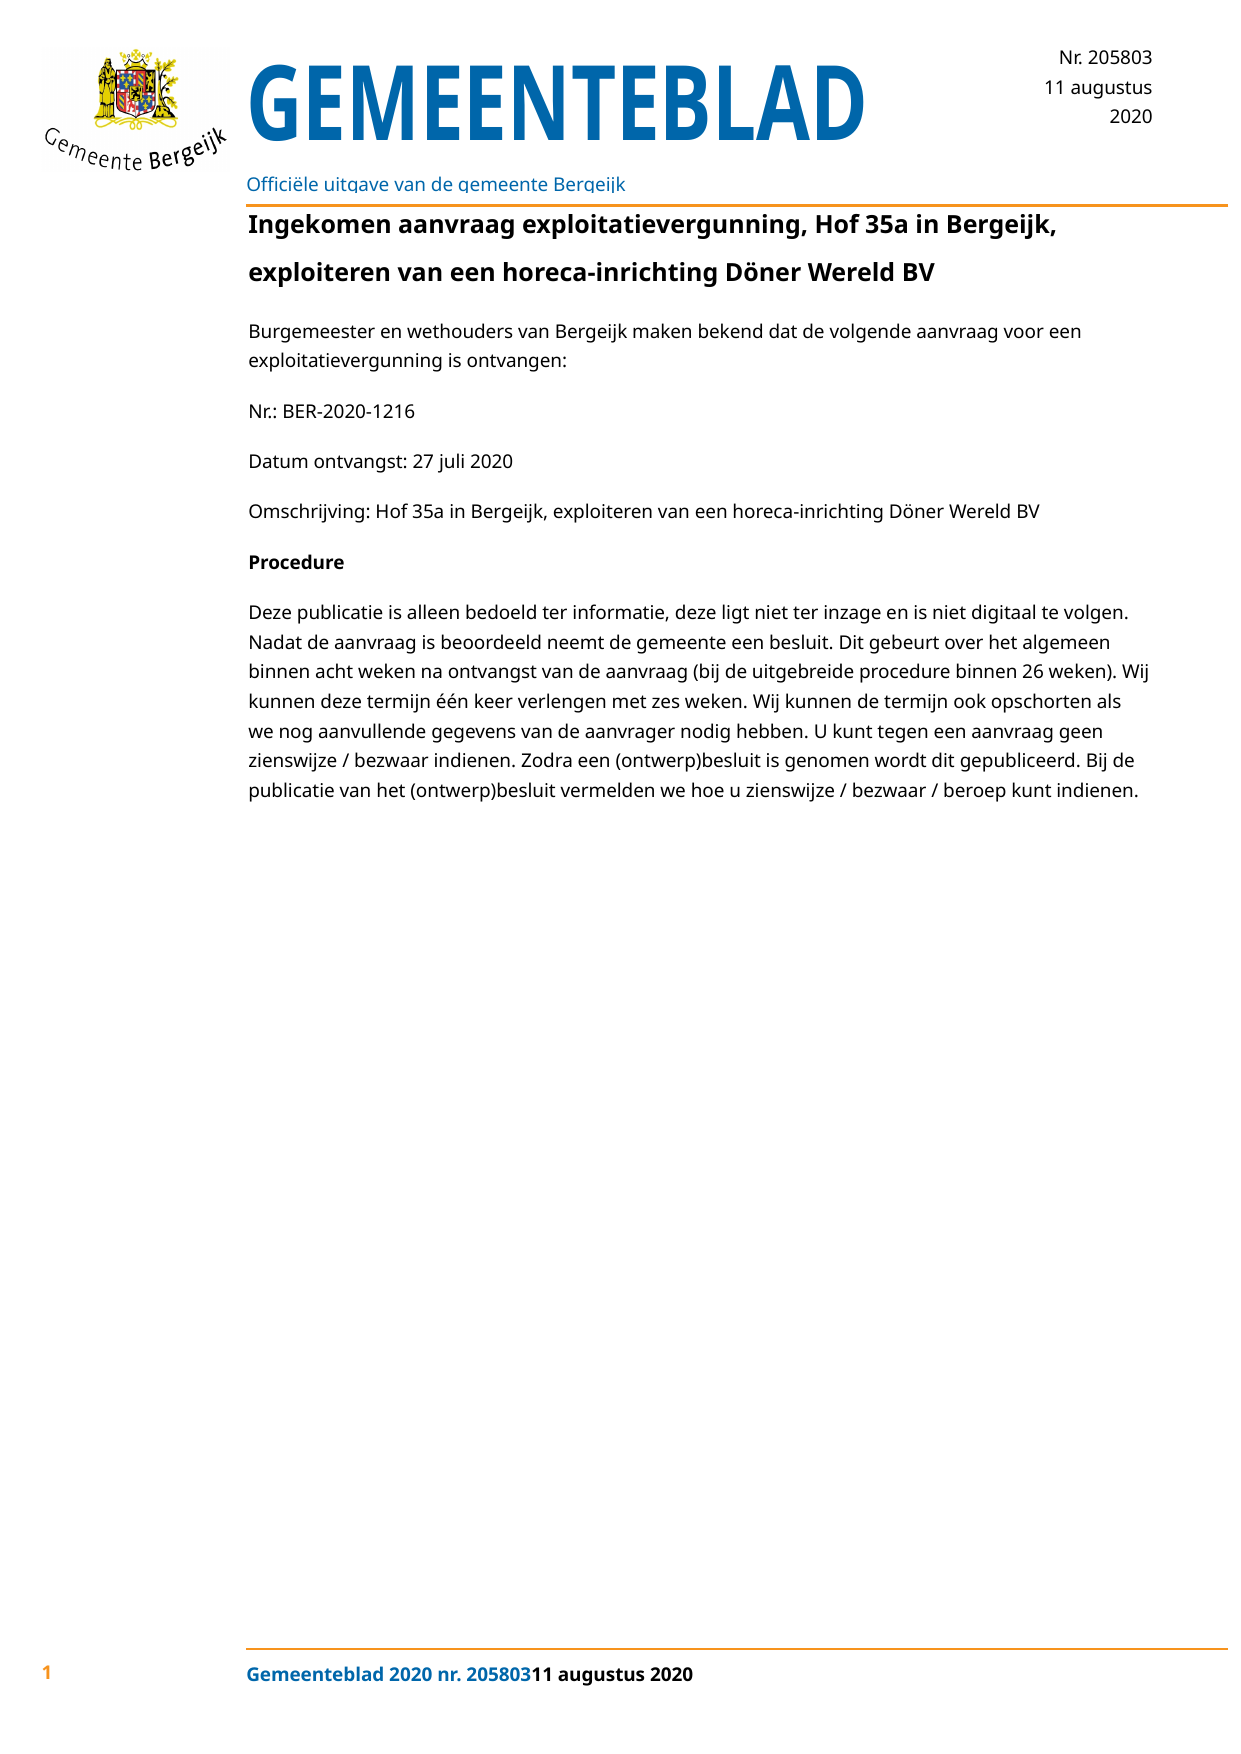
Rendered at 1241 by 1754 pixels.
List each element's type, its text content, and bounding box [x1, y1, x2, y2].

text Datum ontvangst: 27 juli 2020 [248, 448, 1152, 474]
text Nr.: BER-2020-1216 [248, 398, 1152, 424]
text Deze publicatie is alleen bedoeld ter informatie, deze ligt niet ter inzage en is niet digitaal te volgen. Nadat de aanvraag is beoordeeld neemt de gemeente een besluit. Dit gebeurt over het algemeen binnen acht weken na ontvangst van de aanvraag (bij de uitgebreide procedure binnen 26 weken). Wij kunnen deze termijn één keer verlengen met zes weken. Wij kunnen de termijn ook opschorten als we nog aanvullende gegevens van de aanvrager nodig hebben. U kunt tegen een aanvraag geen zienswijze / bezwaar indienen. Zodra een (ontwerp)besluit is genomen wordt dit gepubliceerd. Bij de publicatie van het (ontwerp)besluit vermelden we hoe u zienswijze / bezwaar / beroep kunt indienen. [248, 599, 1152, 803]
picture [41, 47, 231, 172]
text Omschrijving: Hof 35a in Bergeijk, exploiteren van een horeca-inrichting Döner Wereld BV [248, 499, 1152, 524]
text Procedure [248, 549, 1152, 575]
text Burgemeester en wethouders van Bergeijk maken bekend dat de volgende aanvraag voor een exploitatievergunning is ontvangen: [248, 318, 1152, 373]
text Ingekomen aanvraag exploitatievergunning, Hof 35a in Bergeijk, exploiteren van een horeca-inrichting Döner Wereld BV [248, 207, 1152, 288]
